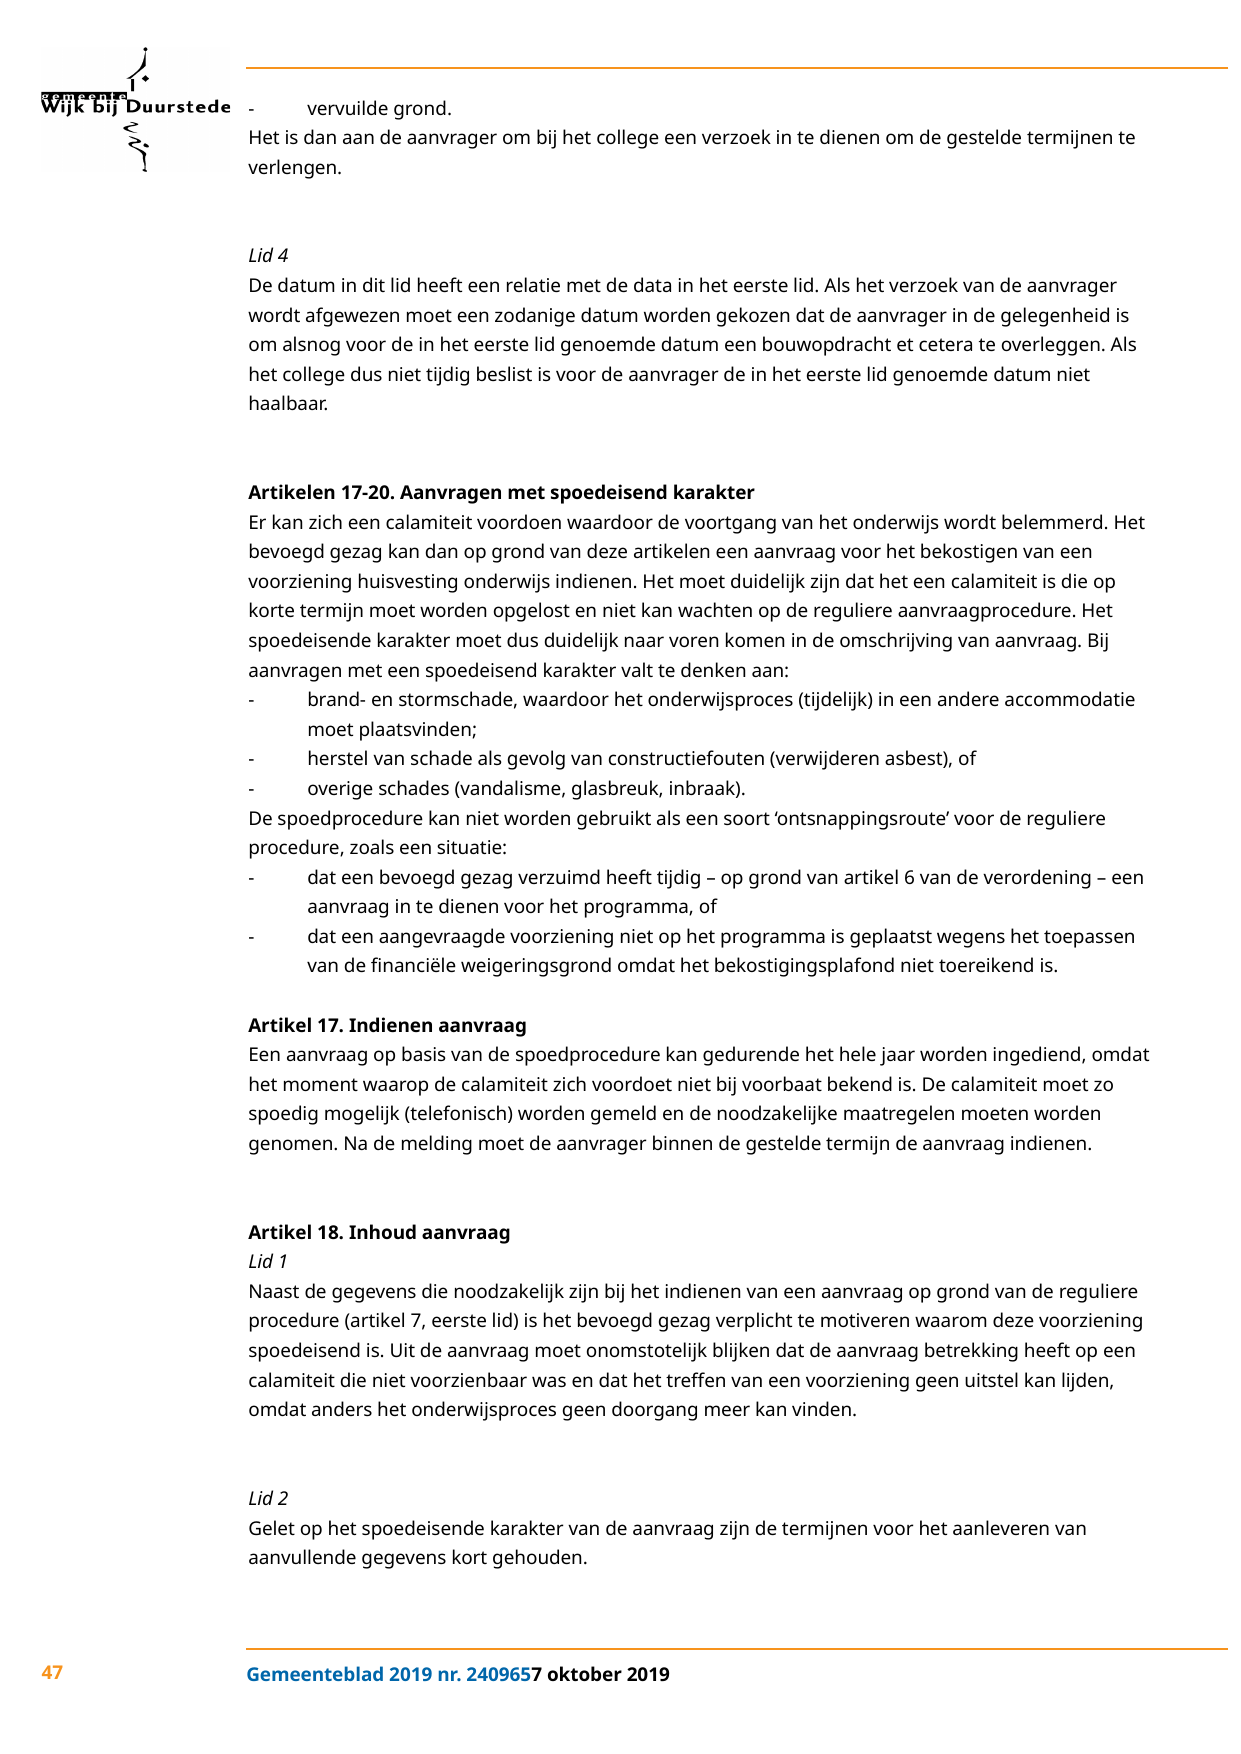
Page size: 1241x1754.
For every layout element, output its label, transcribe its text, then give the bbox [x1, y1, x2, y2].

list dat een aangevraagde voorziening niet op het programma is geplaatst wegens het toepassen van de financiële weigeringsgrond omdat het bekostigingsplafond niet toereikend is. [248, 923, 1152, 978]
list dat een bevoegd gezag verzuimd heeft tijdig – op grond van artikel 6 van de verordening – een aanvraag in te dienen voor het programma, of [248, 864, 1152, 919]
text De spoedprocedure kan niet worden gebruikt als een soort ‘ontsnappingsroute’ voor de reguliere procedure, zoals een situatie: [248, 805, 1152, 860]
text Naast de gegevens die noodzakelijk zijn bij het indienen van een aanvraag op grond van de reguliere procedure (artikel 7, eerste lid) is het bevoegd gezag verplicht te motiveren waarom deze voorziening spoedeisend is. Uit de aanvraag moet onomstotelijk blijken dat de aanvraag betrekking heeft op een calamiteit die niet voorzienbaar was en dat het treffen van een voorziening geen uitstel kan lijden, omdat anders het onderwijsproces geen doorgang meer kan vinden. [248, 1278, 1152, 1422]
list brand- en stormschade, waardoor het onderwijsproces (tijdelijk) in een andere accommodatie moet plaatsvinden; [248, 686, 1152, 742]
list overige schades (vandalisme, glasbreuk, inbraak). [248, 775, 1152, 801]
text Lid 4 [248, 243, 1152, 268]
text Lid 1 [248, 1248, 1152, 1274]
text Een aanvraag op basis van de spoedprocedure kan gedurende het hele jaar worden ingediend, omdat het moment waarop de calamiteit zich voordoet niet bij voorbaat bekend is. De calamiteit moet zo spoedig mogelijk (telefonisch) worden gemeld en de noodzakelijke maatregelen moeten worden genomen. Na de melding moet de aanvrager binnen de gestelde termijn de aanvraag indienen. [248, 1041, 1152, 1156]
text Artikel 17. Indienen aanvraag [248, 1012, 1152, 1038]
text Lid 2 [248, 1485, 1152, 1511]
text Artikel 18. Inhoud aanvraag [248, 1219, 1152, 1245]
text Artikelen 17-20. Aanvragen met spoedeisend karakter [248, 479, 1152, 505]
text Het is dan aan de aanvrager om bij het college een verzoek in te dienen om de gestelde termijnen te verlengen. [248, 124, 1152, 180]
text Gelet op het spoedeisende karakter van de aanvraag zijn de termijnen voor het aanleveren van aanvullende gegevens kort gehouden. [248, 1515, 1152, 1570]
text Er kan zich een calamiteit voordoen waardoor de voortgang van het onderwijs wordt belemmerd. Het bevoegd gezag kan dan op grond van deze artikelen een aanvraag voor het bekostigen van een voorziening huisvesting onderwijs indienen. Het moet duidelijk zijn dat het een calamiteit is die op korte termijn moet worden opgelost en niet kan wachten op de reguliere aanvraagprocedure. Het spoedeisende karakter moet dus duidelijk naar voren komen in de omschrijving van aanvraag. Bij aanvragen met een spoedeisend karakter valt te denken aan: [248, 509, 1152, 683]
picture [41, 47, 231, 172]
text De datum in dit lid heeft een relatie met de data in het eerste lid. Als het verzoek van de aanvrager wordt afgewezen moet een zodanige datum worden gekozen dat de aanvrager in de gelegenheid is om alsnog voor de in het eerste lid genoemde datum een bouwopdracht et cetera te overleggen. Als het college dus niet tijdig beslist is voor de aanvrager de in het eerste lid genoemde datum niet haalbaar. [248, 272, 1152, 416]
list vervuilde grond. [248, 95, 1152, 121]
list herstel van schade als gevolg van constructiefouten (verwijderen asbest), of [248, 746, 1152, 771]
